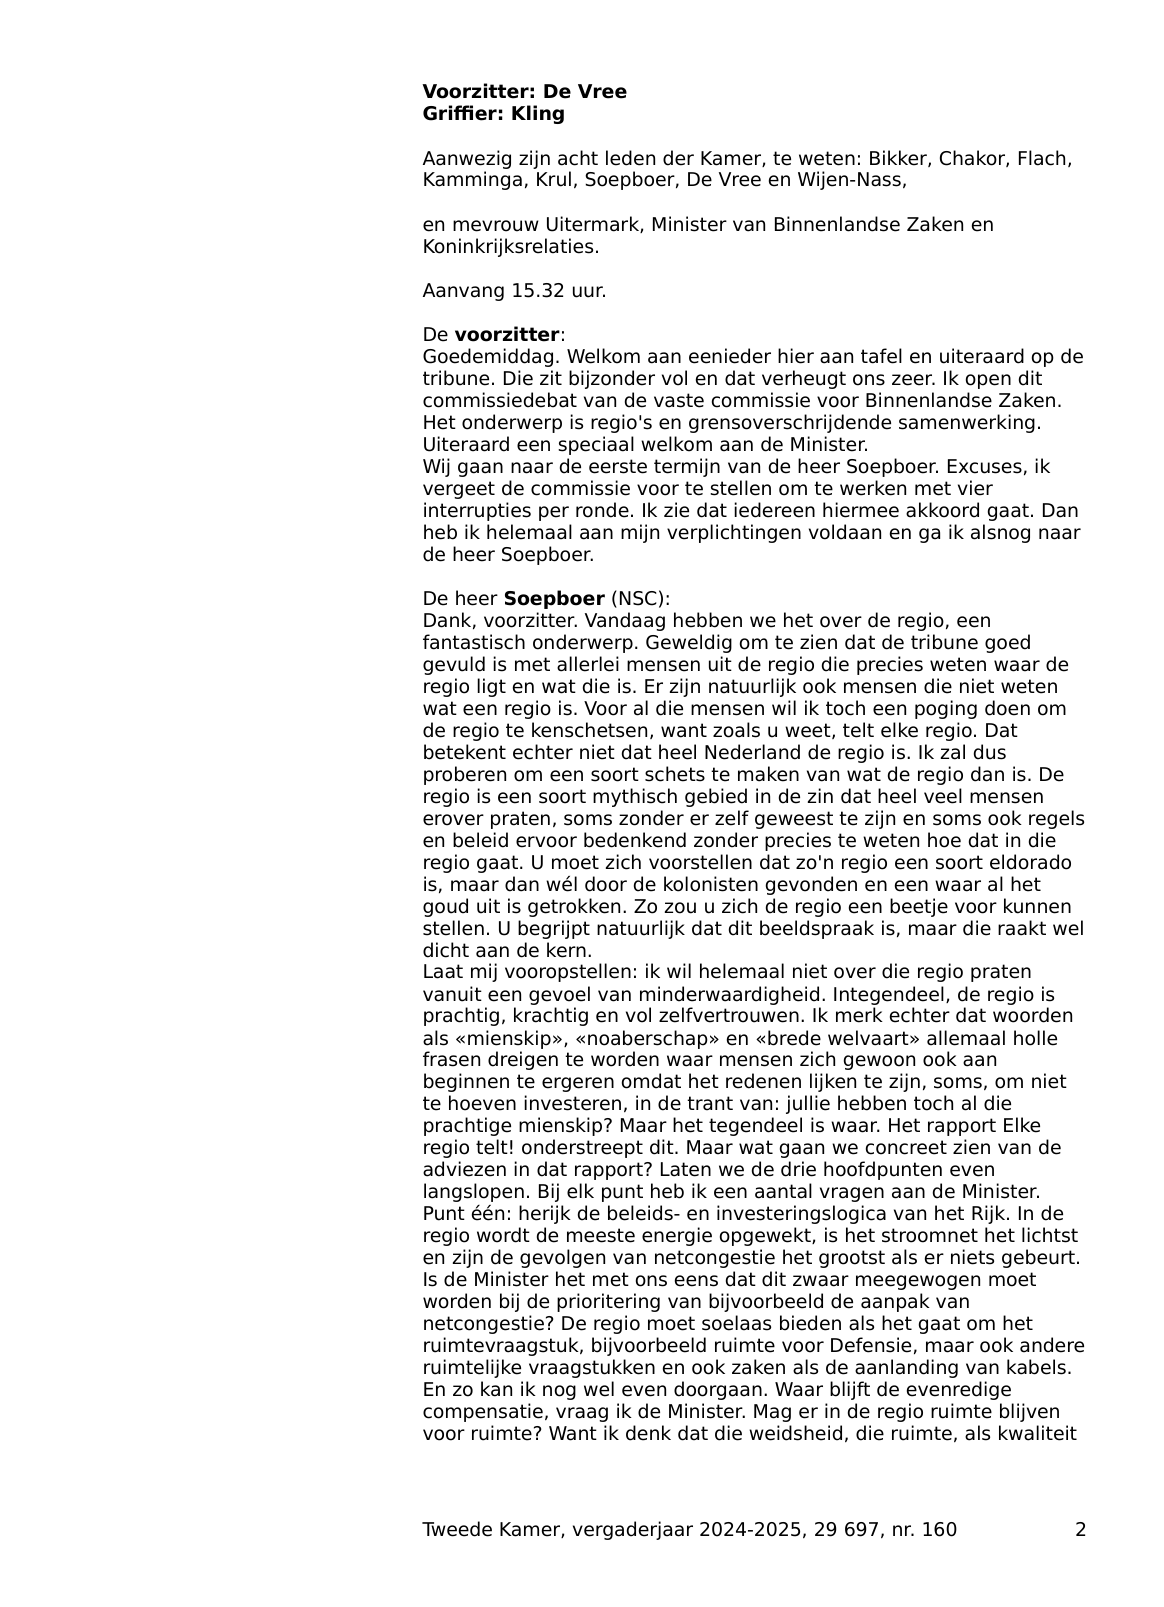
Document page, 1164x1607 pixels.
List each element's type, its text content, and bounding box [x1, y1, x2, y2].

text De heer Soepboer (NSC): [422, 588, 1087, 610]
text Wij gaan naar de eerste termijn van de heer Soepboer. Excuses, ik vergeet de commissie voor te stellen om te werken met vier interrupties per ronde. Ik zie dat iedereen hiermee akkoord gaat. Dan heb ik helemaal aan mijn verplichtingen voldaan en ga ik alsnog naar de heer Soepboer. [422, 456, 1087, 566]
text Voorzitter: De Vree [422, 81, 1087, 103]
text Aanvang 15.32 uur. [422, 280, 1087, 302]
text Griffier: Kling [422, 103, 1087, 125]
text en mevrouw Uitermark, Minister van Binnenlandse Zaken en Koninkrijksrelaties. [422, 213, 1087, 257]
text Dank, voorzitter. Vandaag hebben we het over de regio, een fantastisch onderwerp. Geweldig om te zien dat de tribune goed gevuld is met allerlei mensen uit de regio die precies weten waar de regio ligt en wat die is. Er zijn natuurlijk ook mensen die niet weten wat een regio is. Voor al die mensen wil ik toch een poging doen om de regio te kenschetsen, want zoals u weet, telt elke regio. Dat betekent echter niet dat heel Nederland de regio is. Ik zal dus proberen om een soort schets te maken van wat de regio dan is. De regio is een soort mythisch gebied in de zin dat heel veel mensen erover praten, soms zonder er zelf geweest te zijn en soms ook regels en beleid ervoor bedenkend zonder precies te weten hoe dat in die regio gaat. U moet zich voorstellen dat zo'n regio een soort eldorado is, maar dan wél door de kolonisten gevonden en een waar al het goud uit is getrokken. Zo zou u zich de regio een beetje voor kunnen stellen. U begrijpt natuurlijk dat dit beeldspraak is, maar die raakt wel dicht aan de kern. [422, 610, 1087, 961]
text Laat mij vooropstellen: ik wil helemaal niet over die regio praten vanuit een gevoel van minderwaardigheid. Integendeel, de regio is prachtig, krachtig en vol zelfvertrouwen. Ik merk echter dat woorden als «mienskip», «noaberschap» en «brede welvaart» allemaal holle frasen dreigen te worden waar mensen zich gewoon ook aan beginnen te ergeren omdat het redenen lijken te zijn, soms, om niet te hoeven investeren, in de trant van: jullie hebben toch al die prachtige mienskip? Maar het tegendeel is waar. Het rapport Elke regio telt! onderstreept dit. Maar wat gaan we concreet zien van de adviezen in dat rapport? Laten we de drie hoofdpunten even langslopen. Bij elk punt heb ik een aantal vragen aan de Minister. [422, 961, 1087, 1203]
text Punt één: herijk de beleids- en investeringslogica van het Rijk. In de regio wordt de meeste energie opgewekt, is het stroomnet het lichtst en zijn de gevolgen van netcongestie het grootst als er niets gebeurt. Is de Minister het met ons eens dat dit zwaar meegewogen moet worden bij de prioritering van bijvoorbeeld de aanpak van netcongestie? De regio moet soelaas bieden als het gaat om het ruimtevraagstuk, bijvoorbeeld ruimte voor Defensie, maar ook andere ruimtelijke vraagstukken en ook zaken als de aanlanding van kabels. En zo kan ik nog wel even doorgaan. Waar blijft de evenredige compensatie, vraag ik de Minister. Mag er in de regio ruimte blijven voor ruimte? Want ik denk dat die weidsheid, die ruimte, als kwaliteit [422, 1203, 1087, 1445]
text Aanwezig zijn acht leden der Kamer, te weten: Bikker, Chakor, Flach, Kamminga, Krul, Soepboer, De Vree en Wijen-Nass, [422, 147, 1087, 191]
text De voorzitter: [422, 324, 1087, 346]
text Goedemiddag. Welkom aan eenieder hier aan tafel en uiteraard op de tribune. Die zit bijzonder vol en dat verheugt ons zeer. Ik open dit commissiedebat van de vaste commissie voor Binnenlandse Zaken. Het onderwerp is regio's en grensoverschrijdende samenwerking. Uiteraard een speciaal welkom aan de Minister. [422, 346, 1087, 456]
